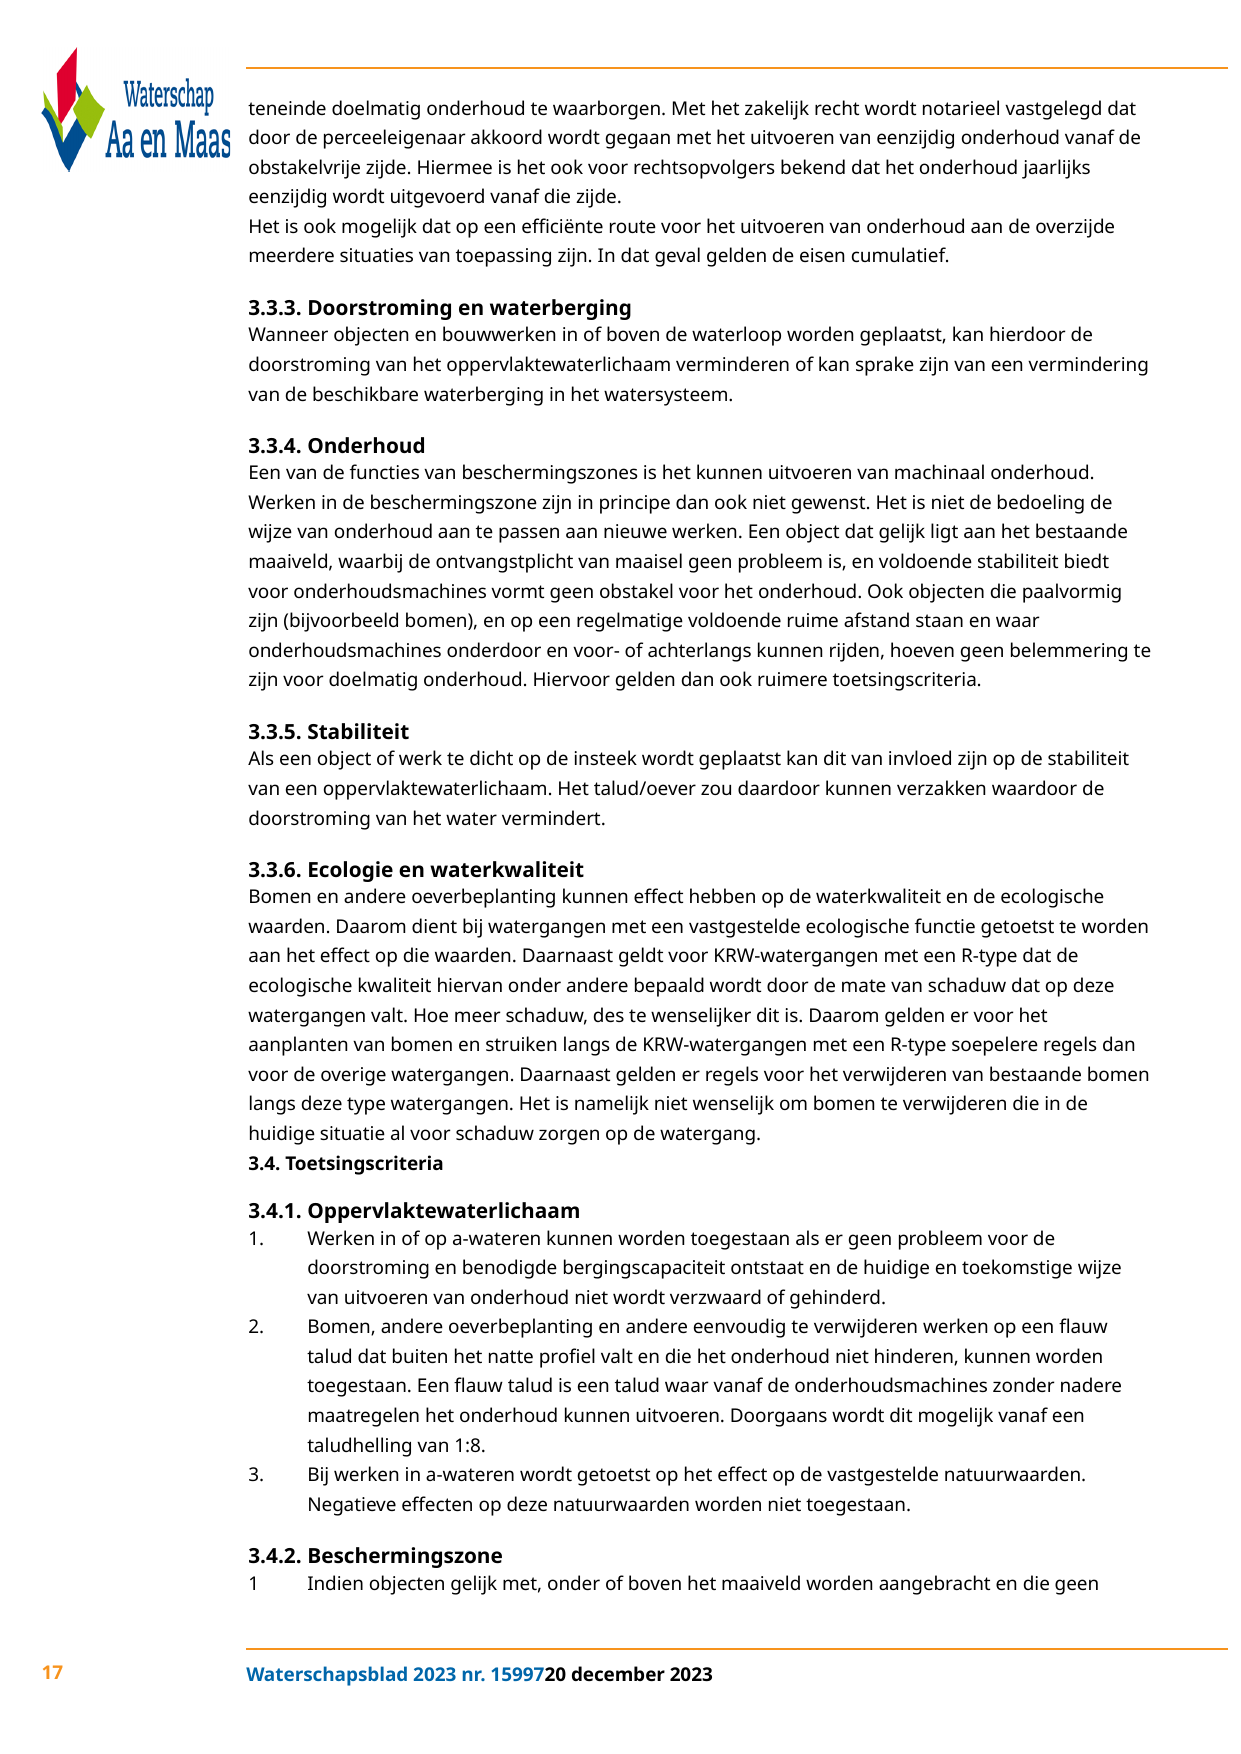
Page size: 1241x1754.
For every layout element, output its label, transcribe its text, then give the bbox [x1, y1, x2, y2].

text teneinde doelmatig onderhoud te waarborgen. Met het zakelijk recht wordt notarieel vastgelegd dat door de perceeleigenaar akkoord wordt gegaan met het uitvoeren van eenzijdig onderhoud vanaf de obstakelvrije zijde. Hiermee is het ook voor rechtsopvolgers bekend dat het onderhoud jaarlijks eenzijdig wordt uitgevoerd vanaf die zijde. [248, 95, 1152, 209]
list Bomen, andere oeverbeplanting en andere eenvoudig te verwijderen werken op een flauw talud dat buiten het natte profiel valt en die het onderhoud niet hinderen, kunnen worden toegestaan. Een flauw talud is een talud waar vanaf de onderhoudsmachines zonder nadere maatregelen het onderhoud kunnen uitvoeren. Doorgaans wordt dit mogelijk vanaf een taludhelling van 1:8. [248, 1313, 1152, 1458]
text 3.3.6. Ecologie en waterkwaliteit [248, 855, 1152, 883]
text 3.3.3. Doorstroming en waterberging [248, 293, 1152, 322]
text 3.4.2. Beschermingszone [248, 1541, 1152, 1570]
text Bomen en andere oeverbeplanting kunnen effect hebben op de waterkwaliteit en de ecologische waarden. Daarom dient bij watergangen met een vastgestelde ecologische functie getoetst te worden aan het effect op die waarden. Daarnaast geldt voor KRW-watergangen met een R-type dat de ecologische kwaliteit hiervan onder andere bepaald wordt door de mate van schaduw dat op deze watergangen valt. Hoe meer schaduw, des te wenselijker dit is. Daarom gelden er voor het aanplanten van bomen en struiken langs de KRW-watergangen met een R-type soepelere regels dan voor de overige watergangen. Daarnaast gelden er regels voor het verwijderen van bestaande bomen langs deze type watergangen. Het is namelijk niet wenselijk om bomen te verwijderen die in de huidige situatie al voor schaduw zorgen op de watergang. [248, 883, 1152, 1146]
list Indien objecten gelijk met, onder of boven het maaiveld worden aangebracht en die geen [248, 1570, 1152, 1596]
list Bij werken in a-wateren wordt getoetst op het effect op de vastgestelde natuurwaarden. Negatieve effecten op deze natuurwaarden worden niet toegestaan. [248, 1461, 1152, 1517]
text 3.3.5. Stabiliteit [248, 717, 1152, 746]
text 3.3.4. Onderhoud [248, 431, 1152, 459]
text Het is ook mogelijk dat op een efficiënte route voor het uitvoeren van onderhoud aan de overzijde meerdere situaties van toepassing zijn. In dat geval gelden de eisen cumulatief. [248, 213, 1152, 268]
text Een van de functies van beschermingszones is het kunnen uitvoeren van machinaal onderhoud. Werken in de beschermingszone zijn in principe dan ook niet gewenst. Het is niet de bedoeling de wijze van onderhoud aan te passen aan nieuwe werken. Een object dat gelijk ligt aan het bestaande maaiveld, waarbij de ontvangstplicht van maaisel geen probleem is, en voldoende stabiliteit biedt voor onderhoudsmachines vormt geen obstakel voor het onderhoud. Ook objecten die paalvormig zijn (bijvoorbeeld bomen), en op een regelmatige voldoende ruime afstand staan en waar onderhoudsmachines onderdoor en voor- of achterlangs kunnen rijden, hoeven geen belemmering te zijn voor doelmatig onderhoud. Hiervoor gelden dan ook ruimere toetsingscriteria. [248, 459, 1152, 692]
text 3.4. Toetsingscriteria [248, 1150, 1152, 1176]
text Wanneer objecten en bouwwerken in of boven de waterloop worden geplaatst, kan hierdoor de doorstroming van het oppervlaktewaterlichaam verminderen of kan sprake zijn van een vermindering van de beschikbare waterberging in het watersysteem. [248, 322, 1152, 406]
text 3.4.1. Oppervlaktewaterlichaam [248, 1196, 1152, 1225]
text Als een object of werk te dicht op de insteek wordt geplaatst kan dit van invloed zijn op de stabiliteit van een oppervlaktewaterlichaam. Het talud/oever zou daardoor kunnen verzakken waardoor de doorstroming van het water vermindert. [248, 746, 1152, 830]
picture [41, 47, 231, 172]
list Werken in of op a-wateren kunnen worden toegestaan als er geen probleem voor de doorstroming en benodigde bergingscapaciteit ontstaat en de huidige en toekomstige wijze van uitvoeren van onderhoud niet wordt verzwaard of gehinderd. [248, 1225, 1152, 1310]
